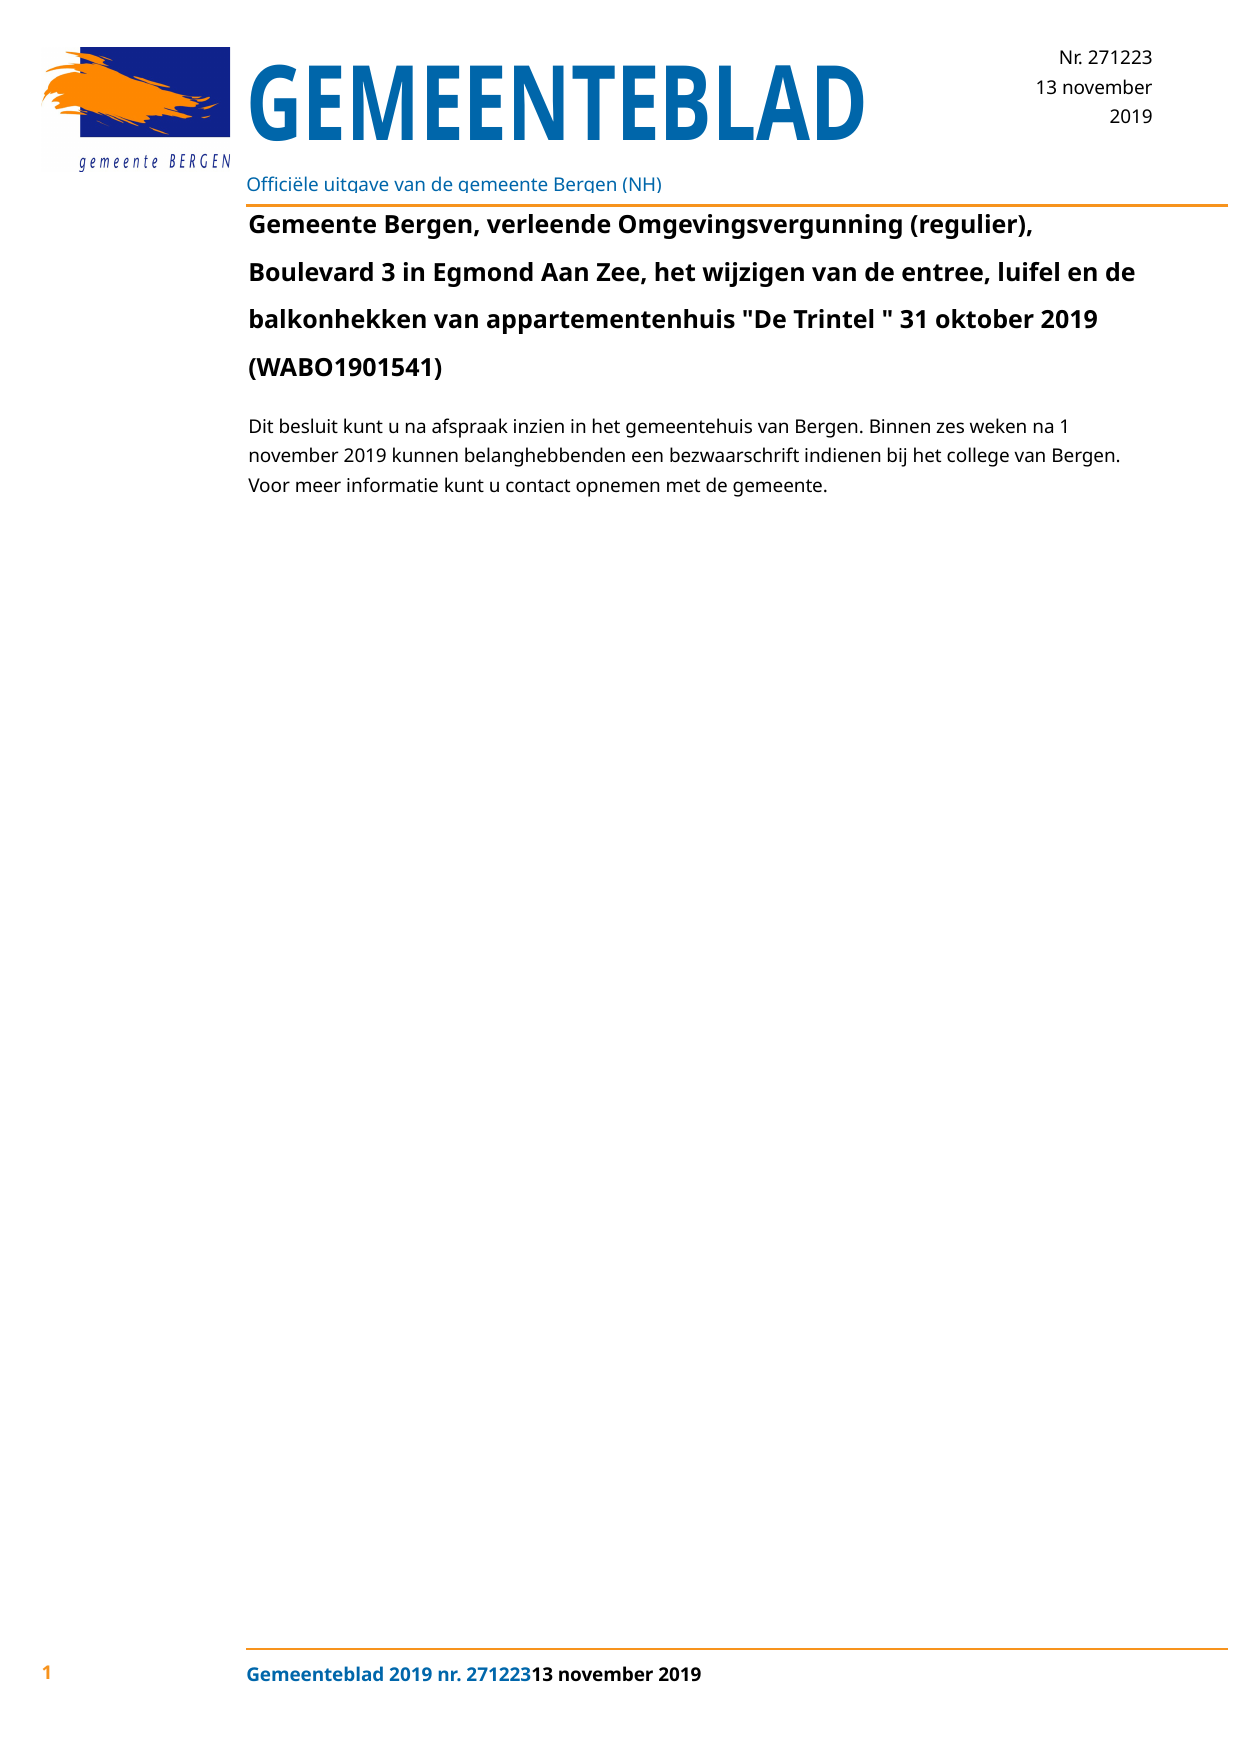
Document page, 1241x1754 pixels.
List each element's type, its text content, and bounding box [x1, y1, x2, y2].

text Dit besluit kunt u na afspraak inzien in het gemeentehuis van Bergen. Binnen zes weken na 1 november 2019 kunnen belanghebbenden een bezwaarschrift indienen bij het college van Bergen. Voor meer informatie kunt u contact opnemen met de gemeente. [248, 413, 1152, 498]
text Gemeente Bergen, verleende Omgevingsvergunning (regulier), Boulevard 3 in Egmond Aan Zee, het wijzigen van de entree, luifel en de balkonhekken van appartementenhuis "De Trintel " 31 oktober 2019 (WABO1901541) [248, 207, 1152, 384]
picture [41, 47, 231, 172]
